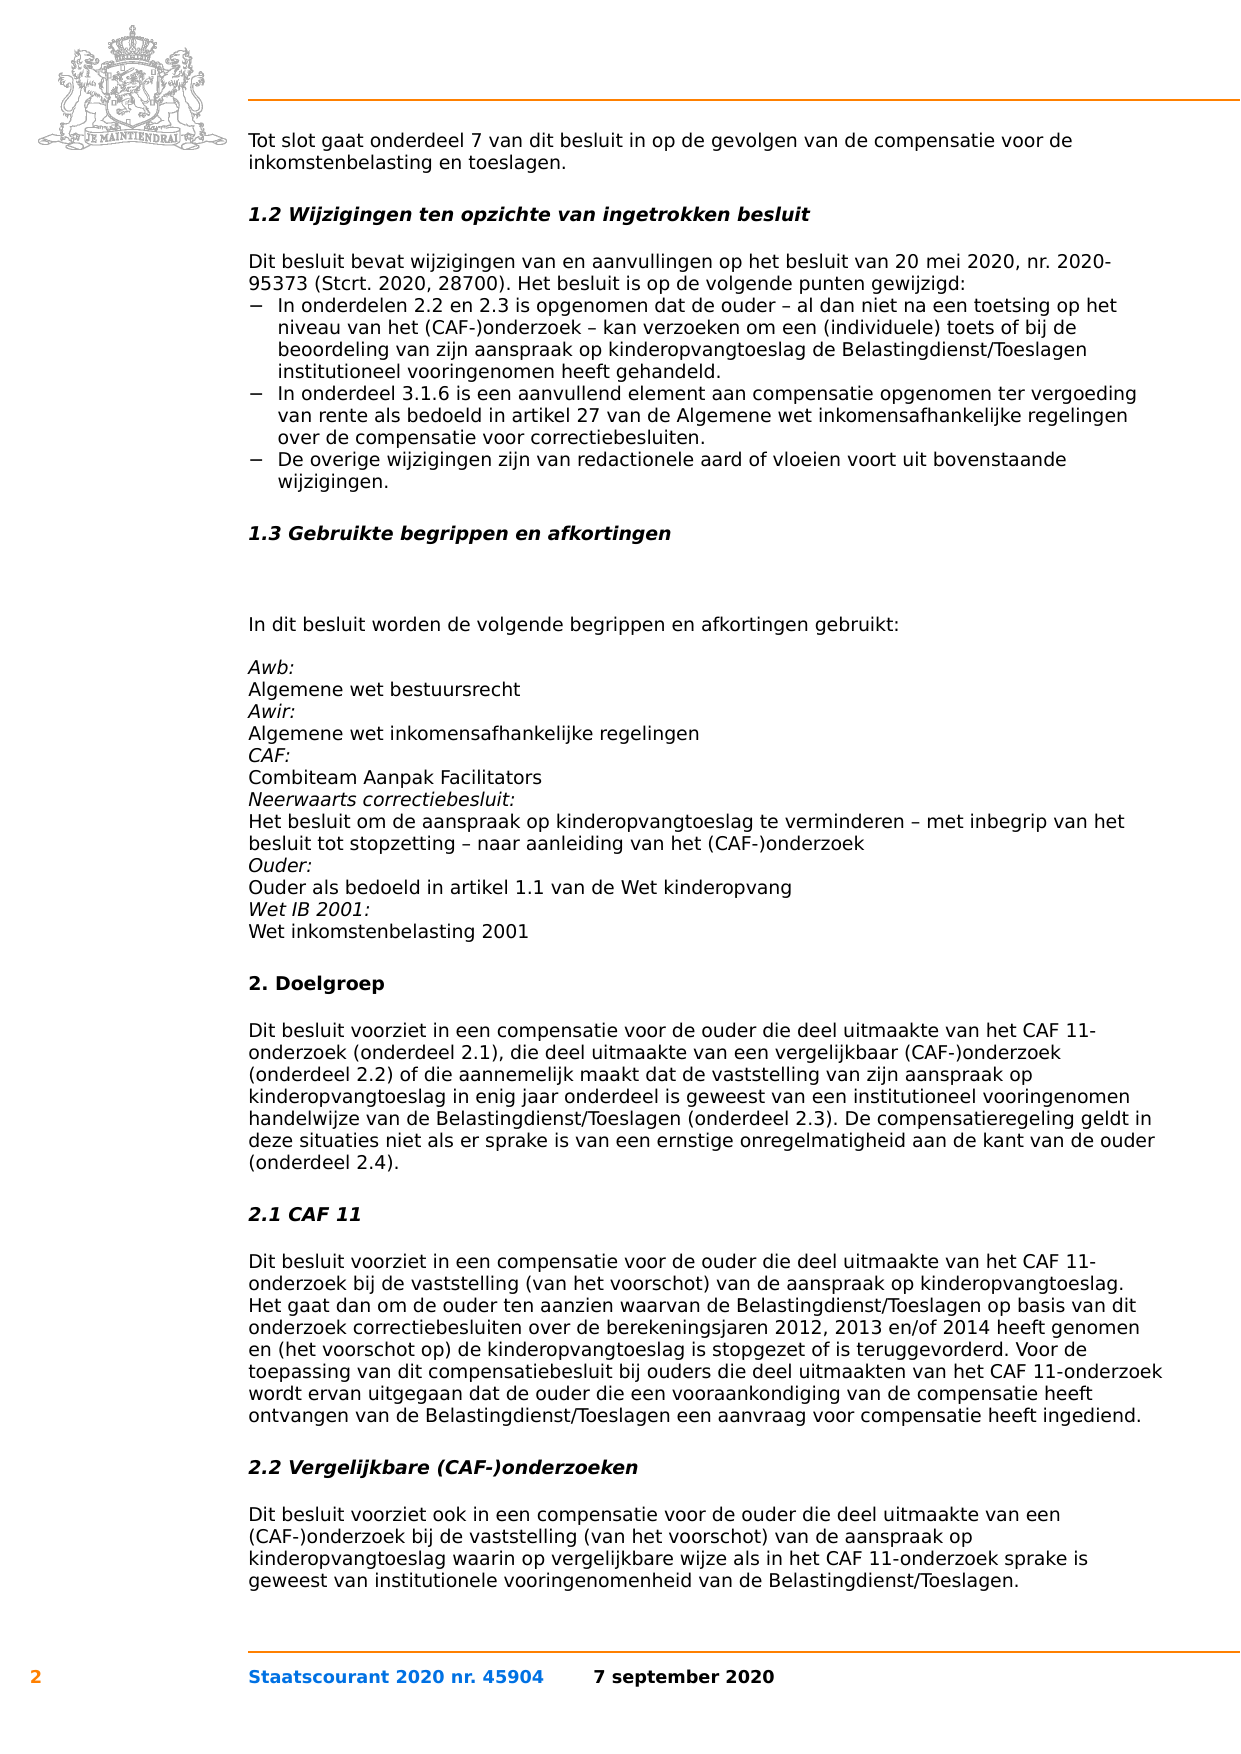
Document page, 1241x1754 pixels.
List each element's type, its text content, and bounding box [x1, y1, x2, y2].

text Algemene wet bestuursrecht [248, 679, 1163, 701]
text − In onderdelen 2.2 en 2.3 is opgenomen dat de ouder – al dan niet na een toetsing op het niveau van het (CAF-)onderzoek – kan verzoeken om een (individuele) toets of bij de beoordeling van zijn aanspraak op kinderopvangtoeslag de Belastingdienst/Toeslagen institutioneel vooringenomen heeft gehandeld. [248, 295, 1163, 383]
text Awb: [248, 657, 1163, 679]
text Combiteam Aanpak Facilitators [248, 767, 1163, 789]
text Algemene wet inkomensafhankelijke regelingen [248, 723, 1163, 745]
text CAF: [248, 745, 1163, 767]
text In dit besluit worden de volgende begrippen en afkortingen gebruikt: [248, 613, 1163, 635]
subtitle 2.1 CAF 11 [248, 1204, 1163, 1226]
text Neerwaarts correctiebesluit: [248, 789, 1163, 811]
text − In onderdeel 3.1.6 is een aanvullend element aan compensatie opgenomen ter vergoeding van rente als bedoeld in artikel 27 van de Algemene wet inkomensafhankelijke regelingen over de compensatie voor correctiebesluiten. [248, 383, 1163, 449]
text − De overige wijzigingen zijn van redactionele aard of vloeien voort uit bovenstaande wijzigingen. [248, 449, 1163, 493]
subtitle 1.3 Gebruikte begrippen en afkortingen [248, 523, 1163, 544]
text Dit besluit voorziet ook in een compensatie voor de ouder die deel uitmaakte van een (CAF-)onderzoek bij de vaststelling (van het voorschot) van de aanspraak op kinderopvangtoeslag waarin op vergelijkbare wijze als in het CAF 11-onderzoek sprake is geweest van institutionele vooringenomenheid van de Belastingdienst/Toeslagen. [248, 1504, 1163, 1592]
subtitle 1.2 Wijzigingen ten opzichte van ingetrokken besluit [248, 204, 1163, 226]
text Dit besluit bevat wijzigingen van en aanvullingen op het besluit van 20 mei 2020, nr. 2020-95373 (Stcrt. 2020, 28700). Het besluit is op de volgende punten gewijzigd: [248, 251, 1163, 295]
text Dit besluit voorziet in een compensatie voor de ouder die deel uitmaakte van het CAF 11-onderzoek (onderdeel 2.1), die deel uitmaakte van een vergelijkbaar (CAF-)onderzoek (onderdeel 2.2) of die aannemelijk maakt dat de vaststelling van zijn aanspraak op kinderopvangtoeslag in enig jaar onderdeel is geweest van een institutioneel vooringenomen handelwijze van de Belastingdienst/Toeslagen (onderdeel 2.3). De compensatieregeling geldt in deze situaties niet als er sprake is van een ernstige onregelmatigheid aan de kant van de ouder (onderdeel 2.4). [248, 1020, 1163, 1174]
subtitle 2.2 Vergelijkbare (CAF-)onderzoeken [248, 1457, 1163, 1479]
picture [38, 25, 227, 150]
text Het besluit om de aanspraak op kinderopvangtoeslag te verminderen – met inbegrip van het besluit tot stopzetting – naar aanleiding van het (CAF-)onderzoek [248, 811, 1163, 855]
text Ouder als bedoeld in artikel 1.1 van de Wet kinderopvang [248, 877, 1163, 899]
subtitle 2. Doelgroep [248, 973, 1163, 995]
text Ouder: [248, 855, 1163, 877]
text Tot slot gaat onderdeel 7 van dit besluit in op de gevolgen van de compensatie voor de inkomstenbelasting en toeslagen. [248, 130, 1163, 174]
text Wet inkomstenbelasting 2001 [248, 921, 1163, 943]
text Awir: [248, 701, 1163, 723]
text Dit besluit voorziet in een compensatie voor de ouder die deel uitmaakte van het CAF 11-onderzoek bij de vaststelling (van het voorschot) van de aanspraak op kinderopvangtoeslag. Het gaat dan om de ouder ten aanzien waarvan de Belastingdienst/Toeslagen op basis van dit onderzoek correctiebesluiten over de berekeningsjaren 2012, 2013 en/of 2014 heeft genomen en (het voorschot op) de kinderopvangtoeslag is stopgezet of is teruggevorderd. Voor de toepassing van dit compensatiebesluit bij ouders die deel uitmaakten van het CAF 11-onderzoek wordt ervan uitgegaan dat de ouder die een vooraankondiging van de compensatie heeft ontvangen van de Belastingdienst/Toeslagen een aanvraag voor compensatie heeft ingediend. [248, 1251, 1163, 1427]
text Wet IB 2001: [248, 899, 1163, 921]
